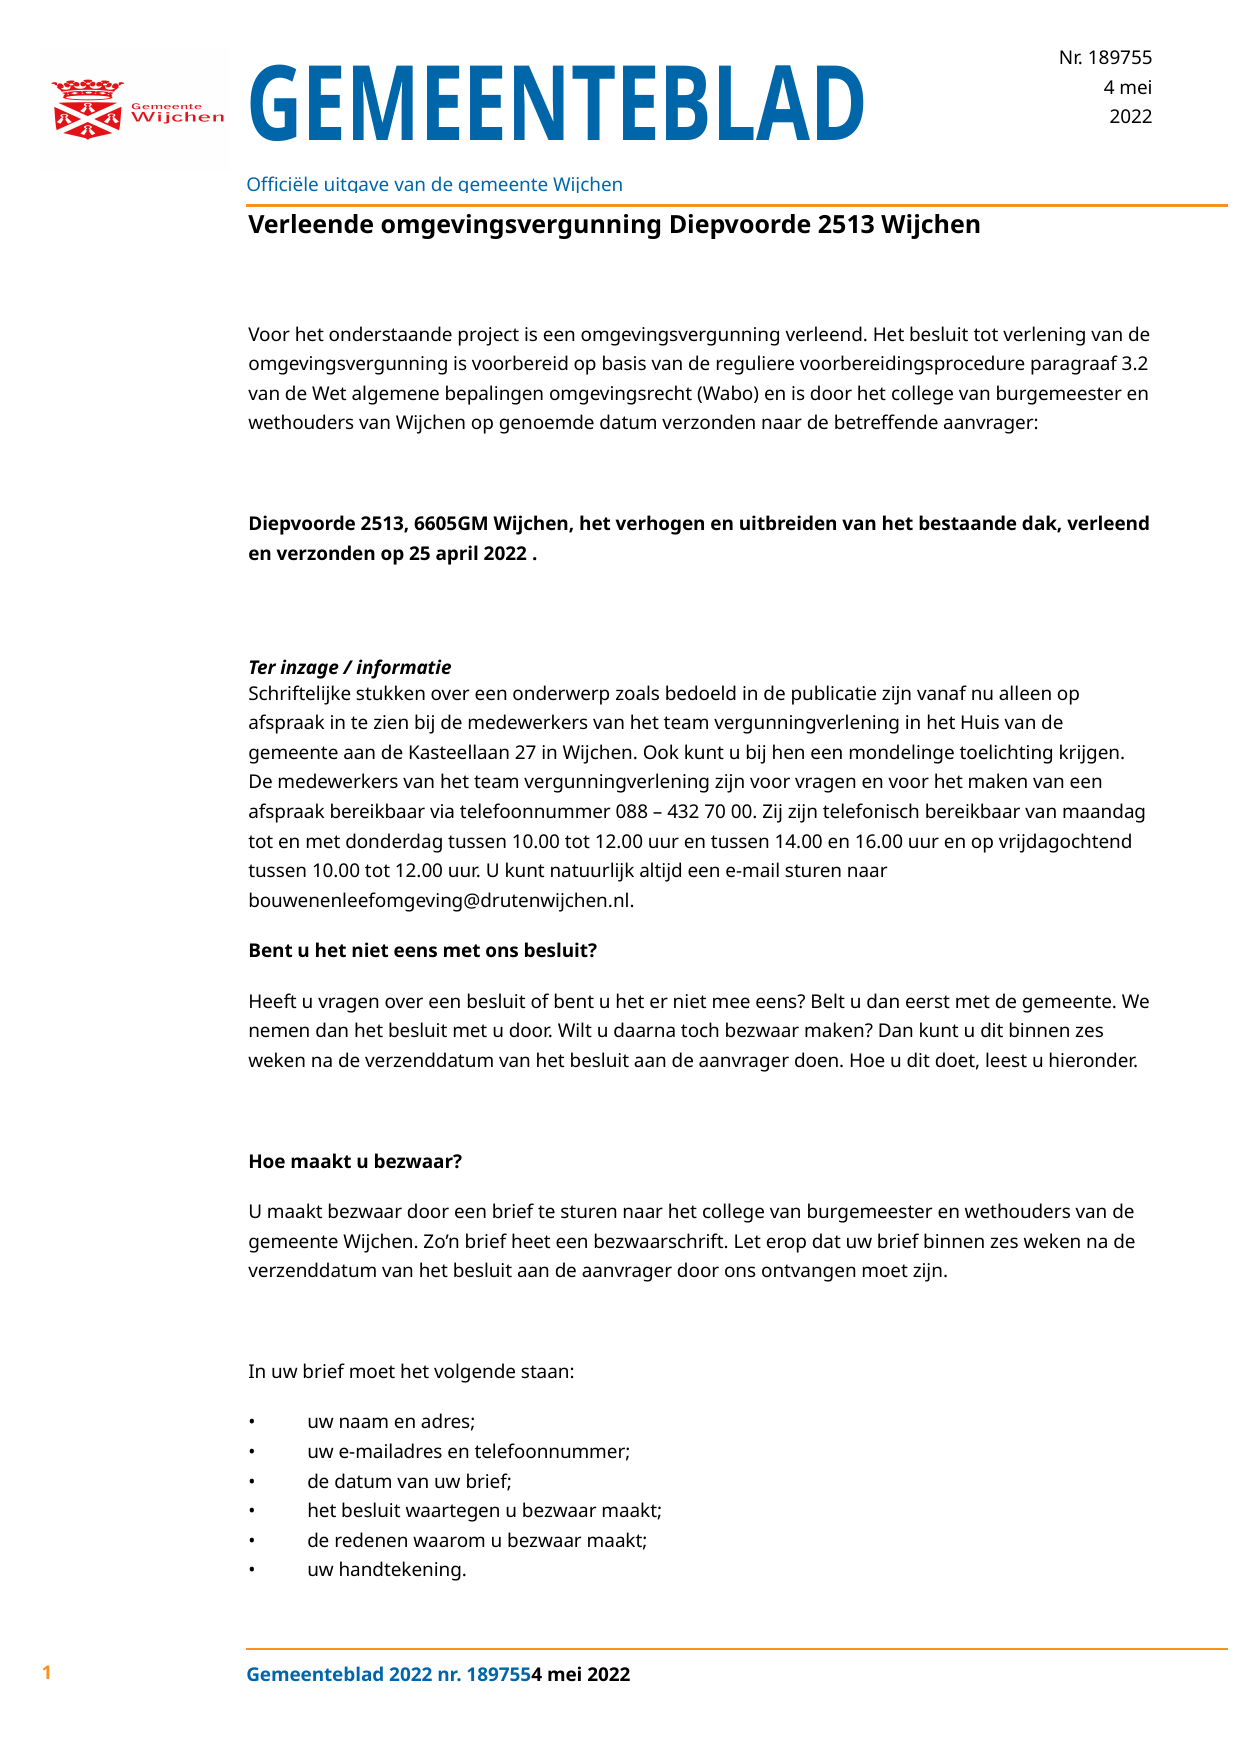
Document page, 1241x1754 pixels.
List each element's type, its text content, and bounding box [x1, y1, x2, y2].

text Schriftelijke stukken over een onderwerp zoals bedoeld in de publicatie zijn vanaf nu alleen op afspraak in te zien bij de medewerkers van het team vergunningverlening in het Huis van de gemeente aan de Kasteellaan 27 in Wijchen. Ook kunt u bij hen een mondelinge toelichting krijgen. De medewerkers van het team vergunningverlening zijn voor vragen en voor het maken van een afspraak bereikbaar via telefoonnummer 088 – 432 70 00. Zij zijn telefonisch bereikbaar van maandag tot en met donderdag tussen 10.00 tot 12.00 uur en tussen 14.00 en 16.00 uur en op vrijdagochtend tussen 10.00 tot 12.00 uur. U kunt natuurlijk altijd een e-mail sturen naar bouwenenleefomgeving@drutenwijchen.nl. [248, 680, 1152, 913]
text In uw brief moet het volgende staan: [248, 1358, 1152, 1384]
list het besluit waartegen u bezwaar maakt; [248, 1497, 1152, 1523]
list de redenen waarom u bezwaar maakt; [248, 1527, 1152, 1553]
text Heeft u vragen over een besluit of bent u het er niet mee eens? Belt u dan eerst met de gemeente. We nemen dan het besluit met u door. Wilt u daarna toch bezwaar maken? Dan kunt u dit binnen zes weken na de verzenddatum van het besluit aan de aanvrager doen. Hoe u dit doet, leest u hieronder. [248, 988, 1152, 1073]
text Voor het onderstaande project is een omgevingsvergunning verleend. Het besluit tot verlening van de omgevingsvergunning is voorbereid op basis van de reguliere voorbereidingsprocedure paragraaf 3.2 van de Wet algemene bepalingen omgevingsrecht (Wabo) en is door het college van burgemeester en wethouders van Wijchen op genoemde datum verzonden naar de betreffende aanvrager: [248, 321, 1152, 435]
list uw naam en adres; [248, 1409, 1152, 1434]
text Diepvoorde 2513, 6605GM Wijchen, het verhogen en uitbreiden van het bestaande dak, verleend en verzonden op 25 april 2022 . [248, 510, 1152, 566]
text Hoe maakt u bezwaar? [248, 1148, 1152, 1174]
text Ter inzage / informatie [248, 654, 1152, 680]
text Verleende omgevingsvergunning Diepvoorde 2513 Wijchen [248, 207, 1152, 241]
list uw e-mailadres en telefoonnummer; [248, 1438, 1152, 1464]
text U maakt bezwaar door een brief te sturen naar het college van burgemeester en wethouders van de gemeente Wijchen. Zo’n brief heet een bezwaarschrift. Let erop dat uw brief binnen zes weken na de verzenddatum van het besluit aan de aanvrager door ons ontvangen moet zijn. [248, 1198, 1152, 1283]
list uw handtekening. [248, 1557, 1152, 1582]
list de datum van uw brief; [248, 1468, 1152, 1494]
picture [41, 47, 231, 172]
text Bent u het niet eens met ons besluit? [248, 937, 1152, 963]
